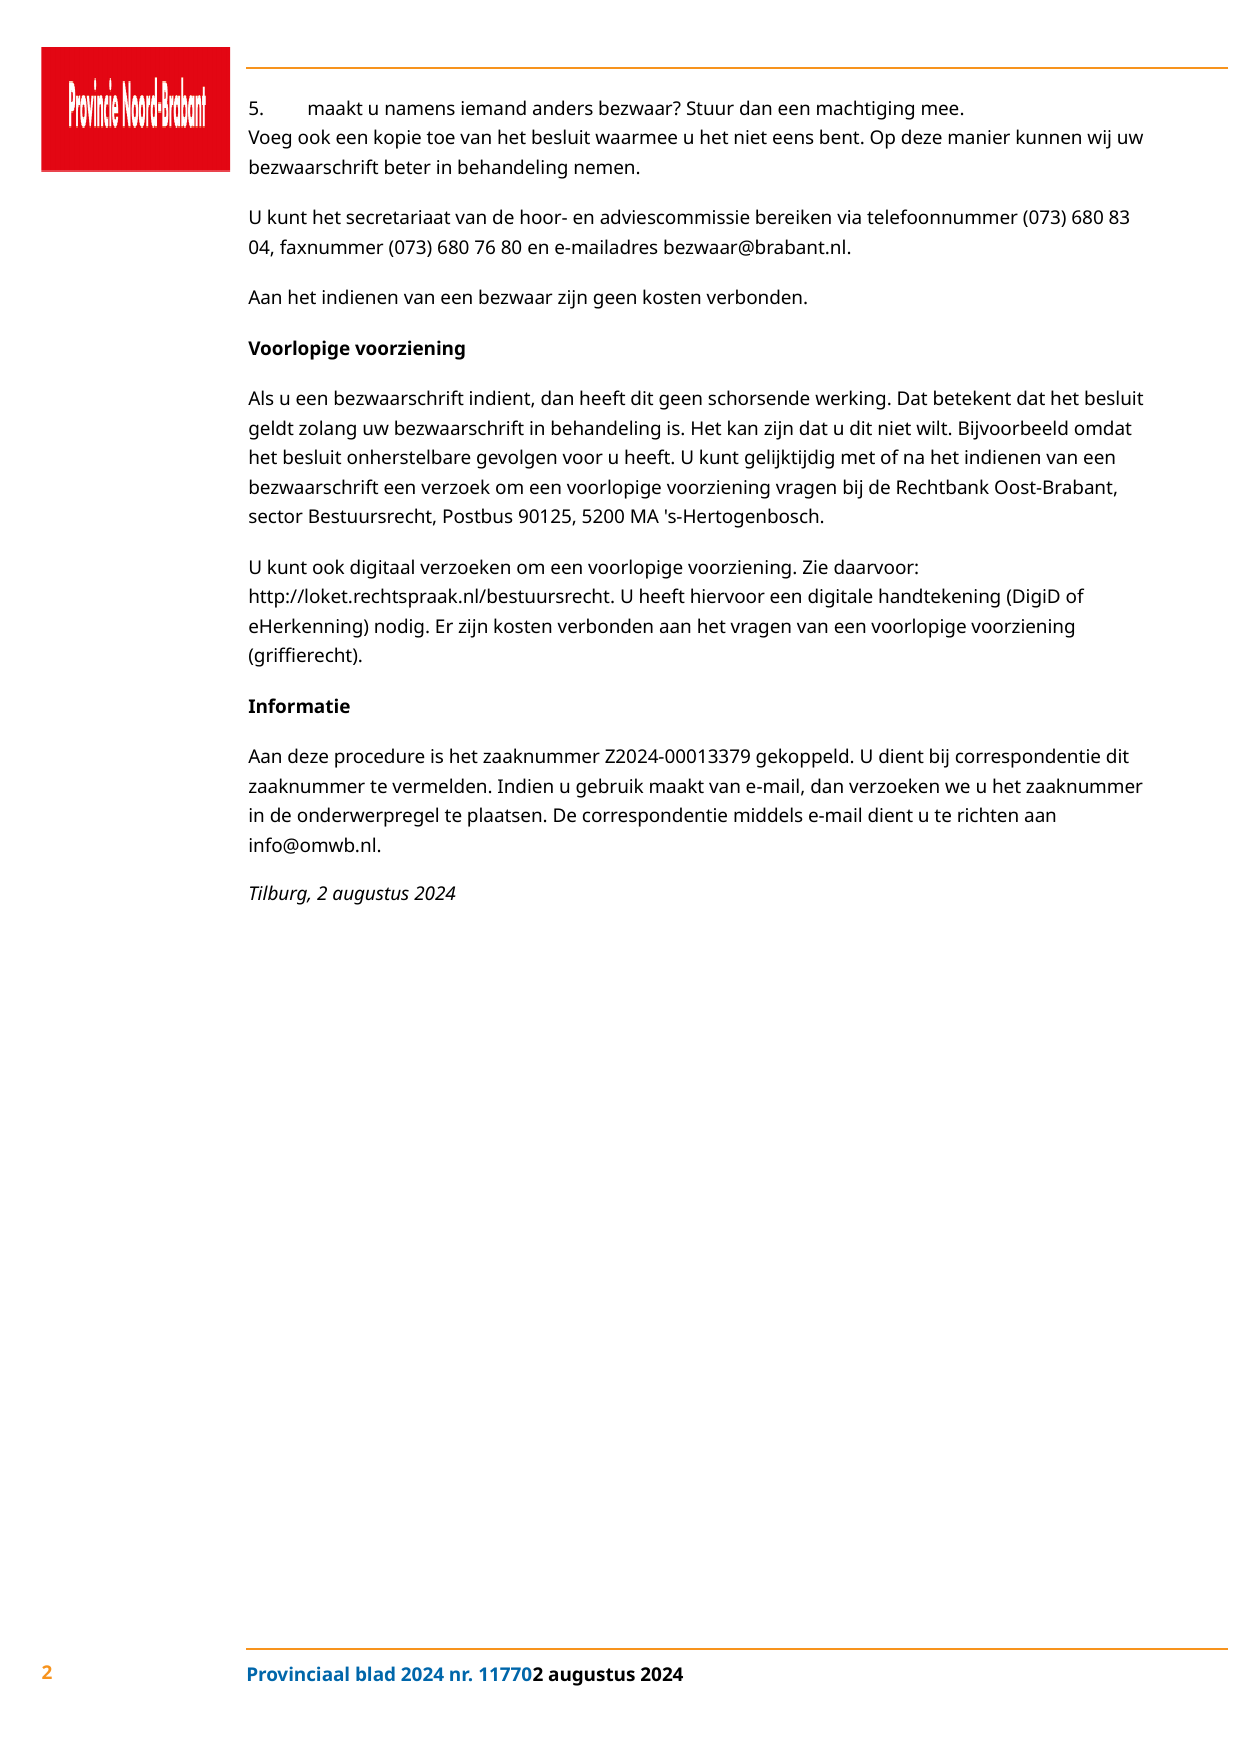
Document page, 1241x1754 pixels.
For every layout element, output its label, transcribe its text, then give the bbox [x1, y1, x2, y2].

text U kunt het secretariaat van de hoor- en adviescommissie bereiken via telefoonnummer (073) 680 83 04, faxnummer (073) 680 76 80 en e-mailadres bezwaar@brabant.nl. [248, 204, 1152, 260]
text U kunt ook digitaal verzoeken om een voorlopige voorziening. Zie daarvoor: http://loket.rechtspraak.nl/bestuursrecht. U heeft hiervoor een digitale handtekening (DigiD of eHerkenning) nodig. Er zijn kosten verbonden aan het vragen van een voorlopige voorziening (griffierecht). [248, 554, 1152, 668]
picture [41, 47, 231, 172]
text Aan deze procedure is het zaaknummer Z2024-00013379 gekoppeld. U dient bij correspondentie dit zaaknummer te vermelden. Indien u gebruik maakt van e-mail, dan verzoeken we u het zaaknummer in de onderwerpregel te plaatsen. De correspondentie middels e-mail dient u te richten aan info@omwb.nl. [248, 743, 1152, 858]
text Als u een bezwaarschrift indient, dan heeft dit geen schorsende werking. Dat betekent dat het besluit geldt zolang uw bezwaarschrift in behandeling is. Het kan zijn dat u dit niet wilt. Bijvoorbeeld omdat het besluit onherstelbare gevolgen voor u heeft. U kunt gelijktijdig met of na het indienen van een bezwaarschrift een verzoek om een voorlopige voorziening vragen bij de Rechtbank Oost-Brabant, sector Bestuursrecht, Postbus 90125, 5200 MA 's-Hertogenbosch. [248, 385, 1152, 529]
text Voorlopige voorziening [248, 335, 1152, 361]
text Voeg ook een kopie toe van het besluit waarmee u het niet eens bent. Op deze manier kunnen wij uw bezwaarschrift beter in behandeling nemen. [248, 124, 1152, 180]
list maakt u namens iemand anders bezwaar? Stuur dan een machtiging mee. [248, 95, 1152, 121]
text Informatie [248, 693, 1152, 719]
text Aan het indienen van een bezwaar zijn geen kosten verbonden. [248, 284, 1152, 310]
text Tilburg, 2 augustus 2024 [248, 880, 1152, 906]
